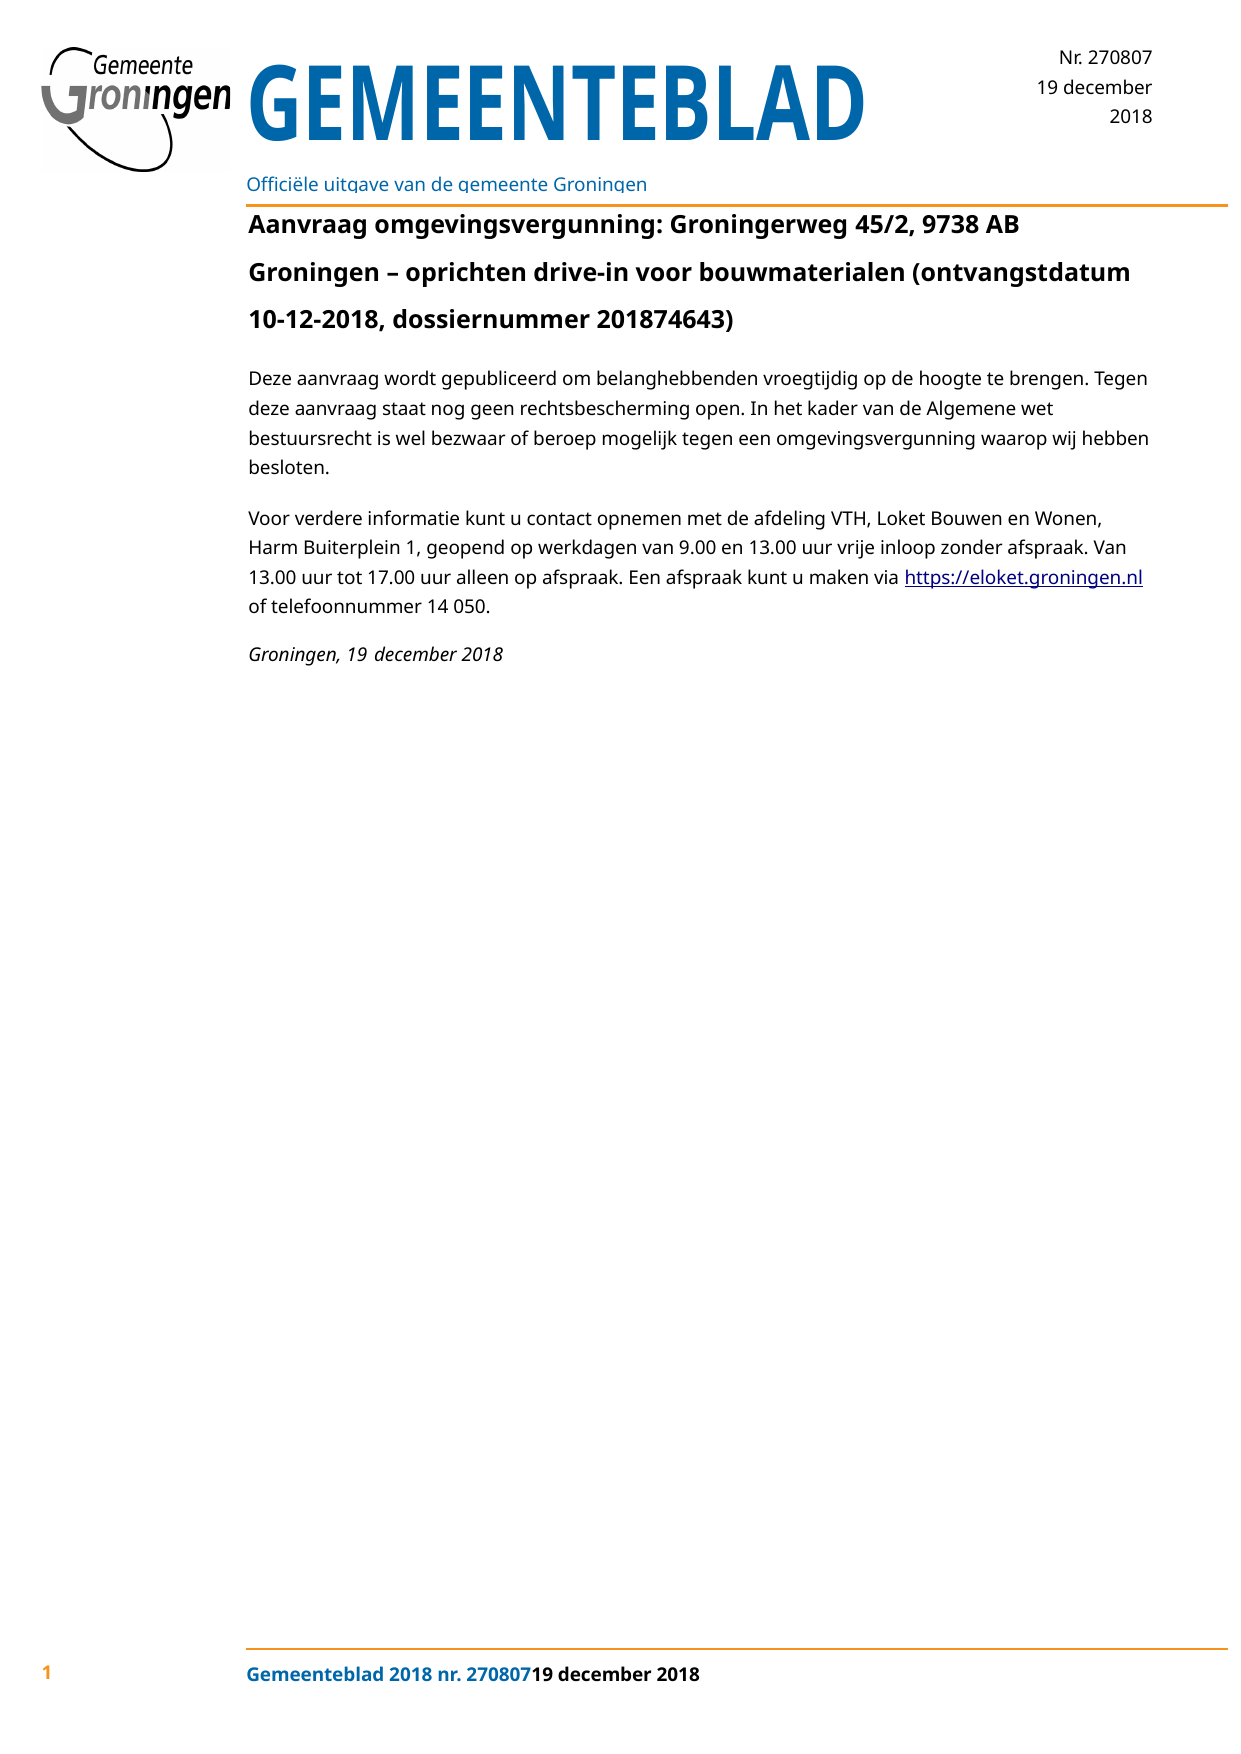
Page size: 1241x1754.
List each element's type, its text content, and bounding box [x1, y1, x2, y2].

text Deze aanvraag wordt gepubliceerd om belanghebbenden vroegtijdig op de hoogte te brengen. Tegen deze aanvraag staat nog geen rechtsbescherming open. In het kader van de Algemene wet bestuursrecht is wel bezwaar of beroep mogelijk tegen een omgevingsvergunning waarop wij hebben besloten. [248, 366, 1152, 480]
text Voor verdere informatie kunt u contact opnemen met de afdeling VTH, Loket Bouwen en Wonen, Harm Buiterplein 1, geopend op werkdagen van 9.00 en 13.00 uur vrije inloop zonder afspraak. Van 13.00 uur tot 17.00 uur alleen op afspraak. Een afspraak kunt u maken via https://eloket.groningen.nl of telefoonnummer 14 050. [248, 505, 1152, 619]
text Aanvraag omgevingsvergunning: Groningerweg 45/2, 9738 AB Groningen – oprichten drive-in voor bouwmaterialen (ontvangstdatum 10-12-2018, dossiernummer 201874643) [248, 207, 1152, 336]
picture [41, 47, 231, 172]
text Groningen, 19 december 2018 [248, 641, 1152, 667]
